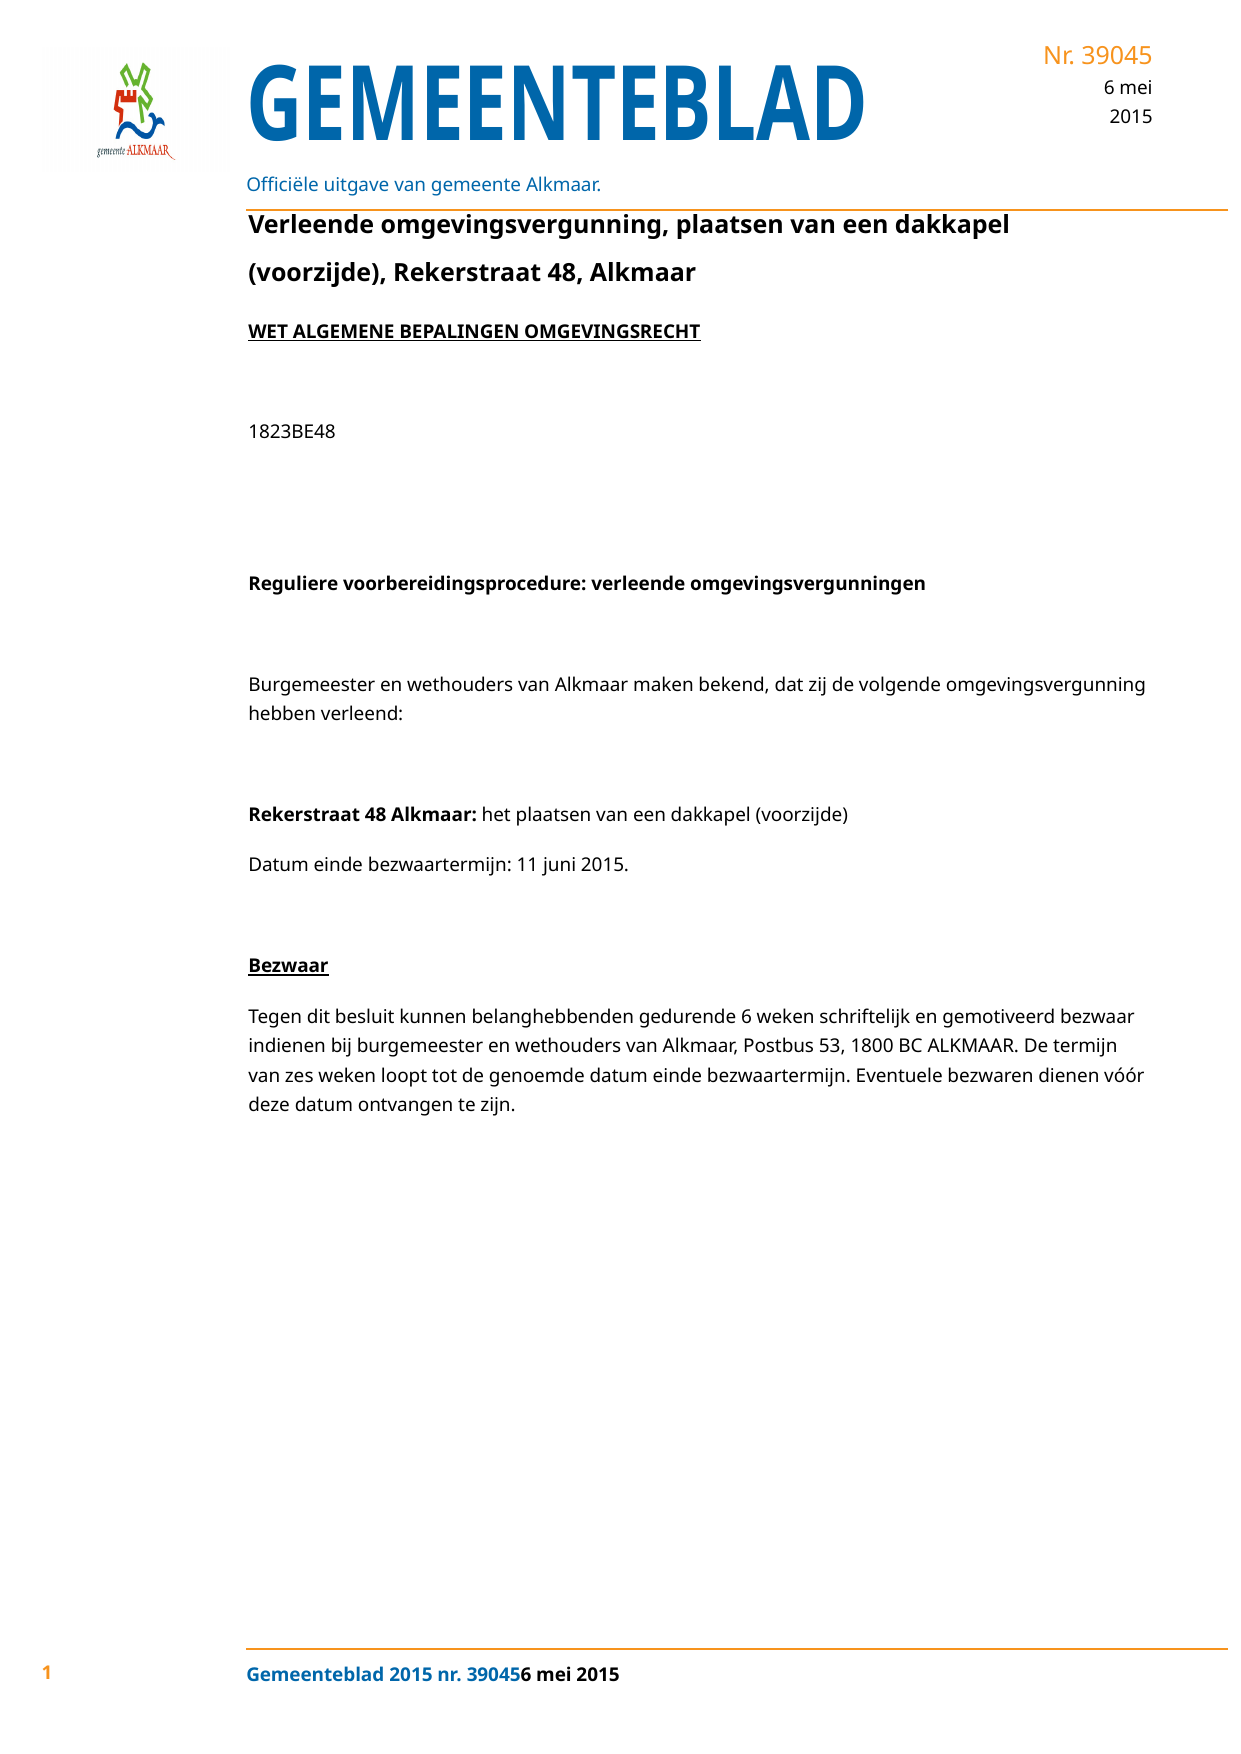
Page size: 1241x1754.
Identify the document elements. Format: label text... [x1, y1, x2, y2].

text Datum einde bezwaartermijn: 11 juni 2015. [248, 852, 1152, 877]
text Rekerstraat 48 Alkmaar: het plaatsen van een dakkapel (voorzijde) [248, 801, 1152, 827]
text WET ALGEMENE BEPALINGEN OMGEVINGSRECHT [248, 318, 1152, 344]
text Reguliere voorbereidingsprocedure: verleende omgevingsvergunningen [248, 570, 1152, 596]
text 1823BE48 [248, 419, 1152, 444]
text Tegen dit besluit kunnen belanghebbenden gedurende 6 weken schriftelijk en gemotiveerd bezwaar indienen bij burgemeester en wethouders van Alkmaar, Postbus 53, 1800 BC ALKMAAR. De termijn van zes weken loopt tot de genoemde datum einde bezwaartermijn. Eventuele bezwaren dienen vóór deze datum ontvangen te zijn. [248, 1003, 1152, 1117]
text Verleende omgevingsvergunning, plaatsen van een dakkapel (voorzijde), Rekerstraat 48, Alkmaar [248, 211, 1152, 288]
picture [41, 47, 231, 172]
text Burgemeester en wethouders van Alkmaar maken bekend, dat zij de volgende omgevingsvergunning hebben verleend: [248, 671, 1152, 726]
text Bezwaar [248, 952, 1152, 978]
